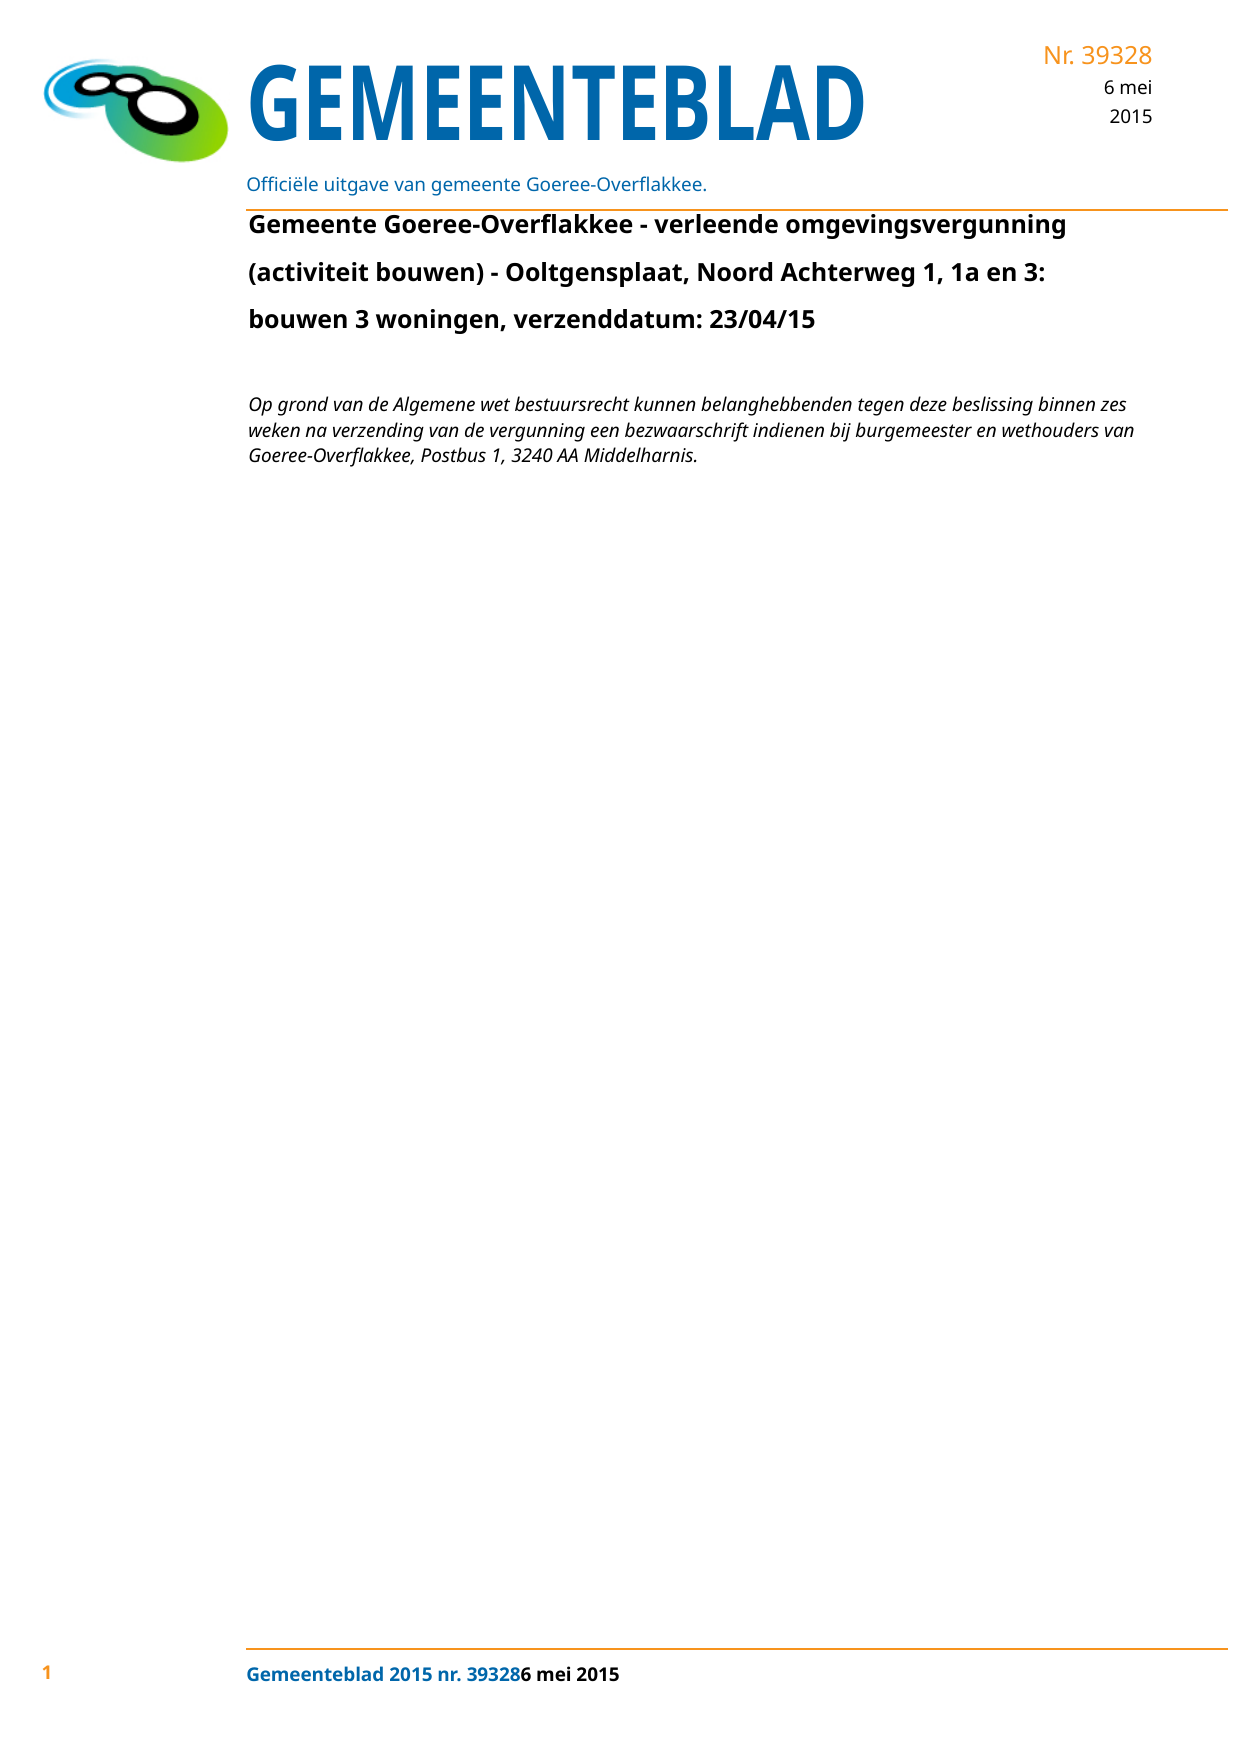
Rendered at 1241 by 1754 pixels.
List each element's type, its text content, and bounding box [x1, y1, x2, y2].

text Op grond van de Algemene wet bestuursrecht kunnen belanghebbenden tegen deze beslissing binnen zes weken na verzending van de vergunning een bezwaarschrift indienen bij burgemeester en wethouders van Goeree-Overflakkee, Postbus 1, 3240 AA Middelharnis. [248, 391, 1152, 468]
picture [41, 47, 231, 172]
text Gemeente Goeree-Overflakkee - verleende omgevingsvergunning (activiteit bouwen) - Ooltgensplaat, Noord Achterweg 1, 1a en 3: bouwen 3 woningen, verzenddatum: 23/04/15 [248, 211, 1152, 336]
